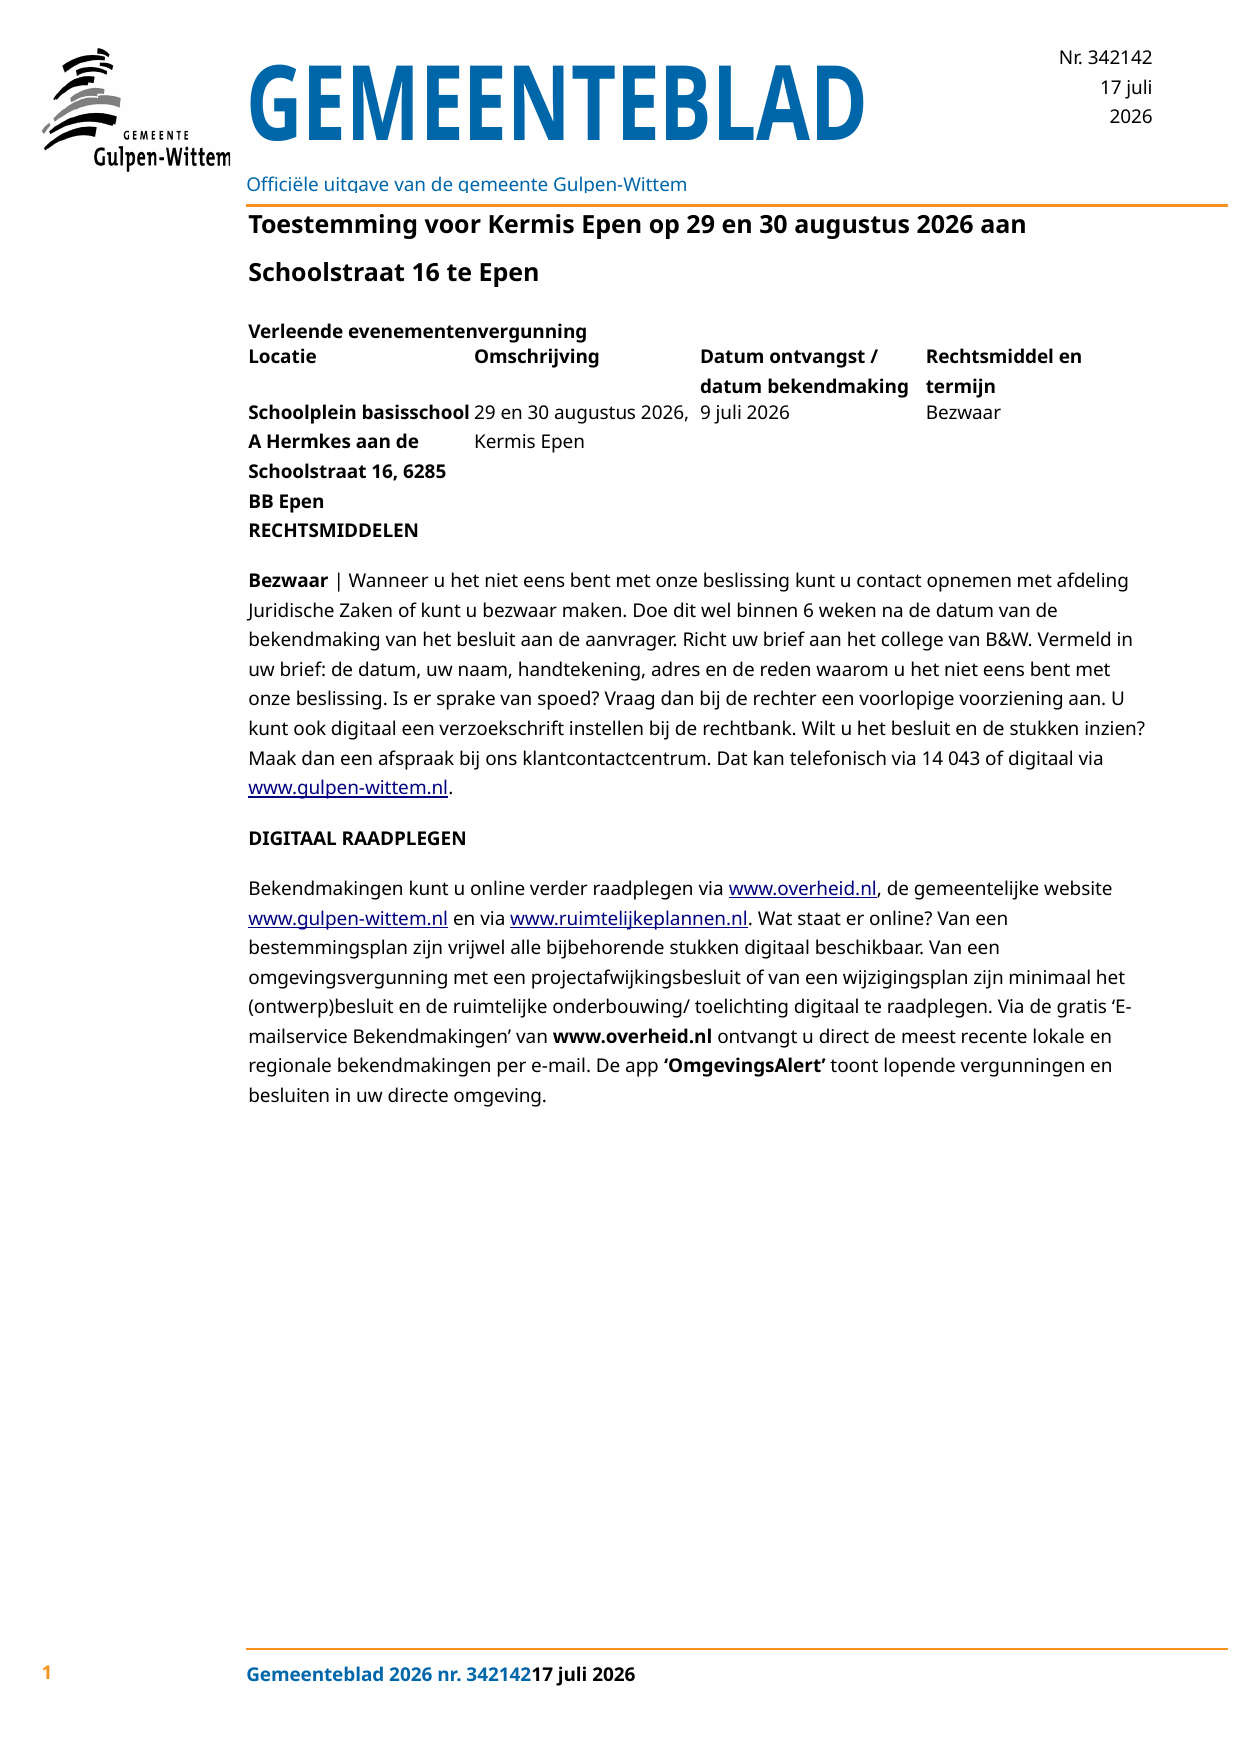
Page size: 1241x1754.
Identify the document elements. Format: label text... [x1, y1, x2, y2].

text Bekendmakingen kunt u online verder raadplegen via www.overheid.nl, de gemeentelijke website www.gulpen-wittem.nl en via www.ruimtelijkeplannen.nl. Wat staat er online? Van een bestemmingsplan zijn vrijwel alle bijbehorende stukken digitaal beschikbaar. Van een omgevingsvergunning met een projectafwijkingsbesluit of van een wijzigingsplan zijn minimaal het (ontwerp)besluit en de ruimtelijke onderbouwing/ toelichting digitaal te raadplegen. Via de gratis ‘E-mailservice Bekendmakingen’ van www.overheid.nl ontvangt u direct de meest recente lokale en regionale bekendmakingen per e-mail. De app ‘OmgevingsAlert’ toont lopende vergunningen en besluiten in uw directe omgeving. [248, 875, 1152, 1108]
table_cell 29 en 30 augustus 2026, Kermis Epen [474, 399, 700, 513]
text DIGITAAL RAADPLEGEN [248, 825, 1152, 850]
text Toestemming voor Kermis Epen op 29 en 30 augustus 2026 aan Schoolstraat 16 te Epen [248, 207, 1152, 288]
table_header Verleende evenementenvergunning [248, 318, 1152, 344]
table_cell Omschrijving [474, 344, 700, 399]
table_cell Locatie [248, 344, 474, 399]
table_cell 9 juli 2026 [700, 399, 926, 513]
text RECHTSMIDDELEN [248, 517, 1152, 542]
picture [41, 47, 231, 172]
table_cell Bezwaar [926, 399, 1152, 513]
text Bezwaar | Wanneer u het niet eens bent met onze beslissing kunt u contact opnemen met afdeling Juridische Zaken of kunt u bezwaar maken. Doe dit wel binnen 6 weken na de datum van de bekendmaking van het besluit aan de aanvrager. Richt uw brief aan het college van B&W. Vermeld in uw brief: de datum, uw naam, handtekening, adres en de reden waarom u het niet eens bent met onze beslissing. Is er sprake van spoed? Vraag dan bij de rechter een voorlopige voorziening aan. U kunt ook digitaal een verzoekschrift instellen bij de rechtbank. Wilt u het besluit en de stukken inzien? Maak dan een afspraak bij ons klantcontactcentrum. Dat kan telefonisch via 14 043 of digitaal via www.gulpen-wittem.nl. [248, 567, 1152, 800]
table_cell Rechtsmiddel en termijn [926, 344, 1152, 399]
table_cell Datum ontvangst / datum bekendmaking [700, 344, 926, 399]
table_cell Schoolplein basisschool A Hermkes aan de Schoolstraat 16, 6285 BB Epen [248, 399, 474, 513]
